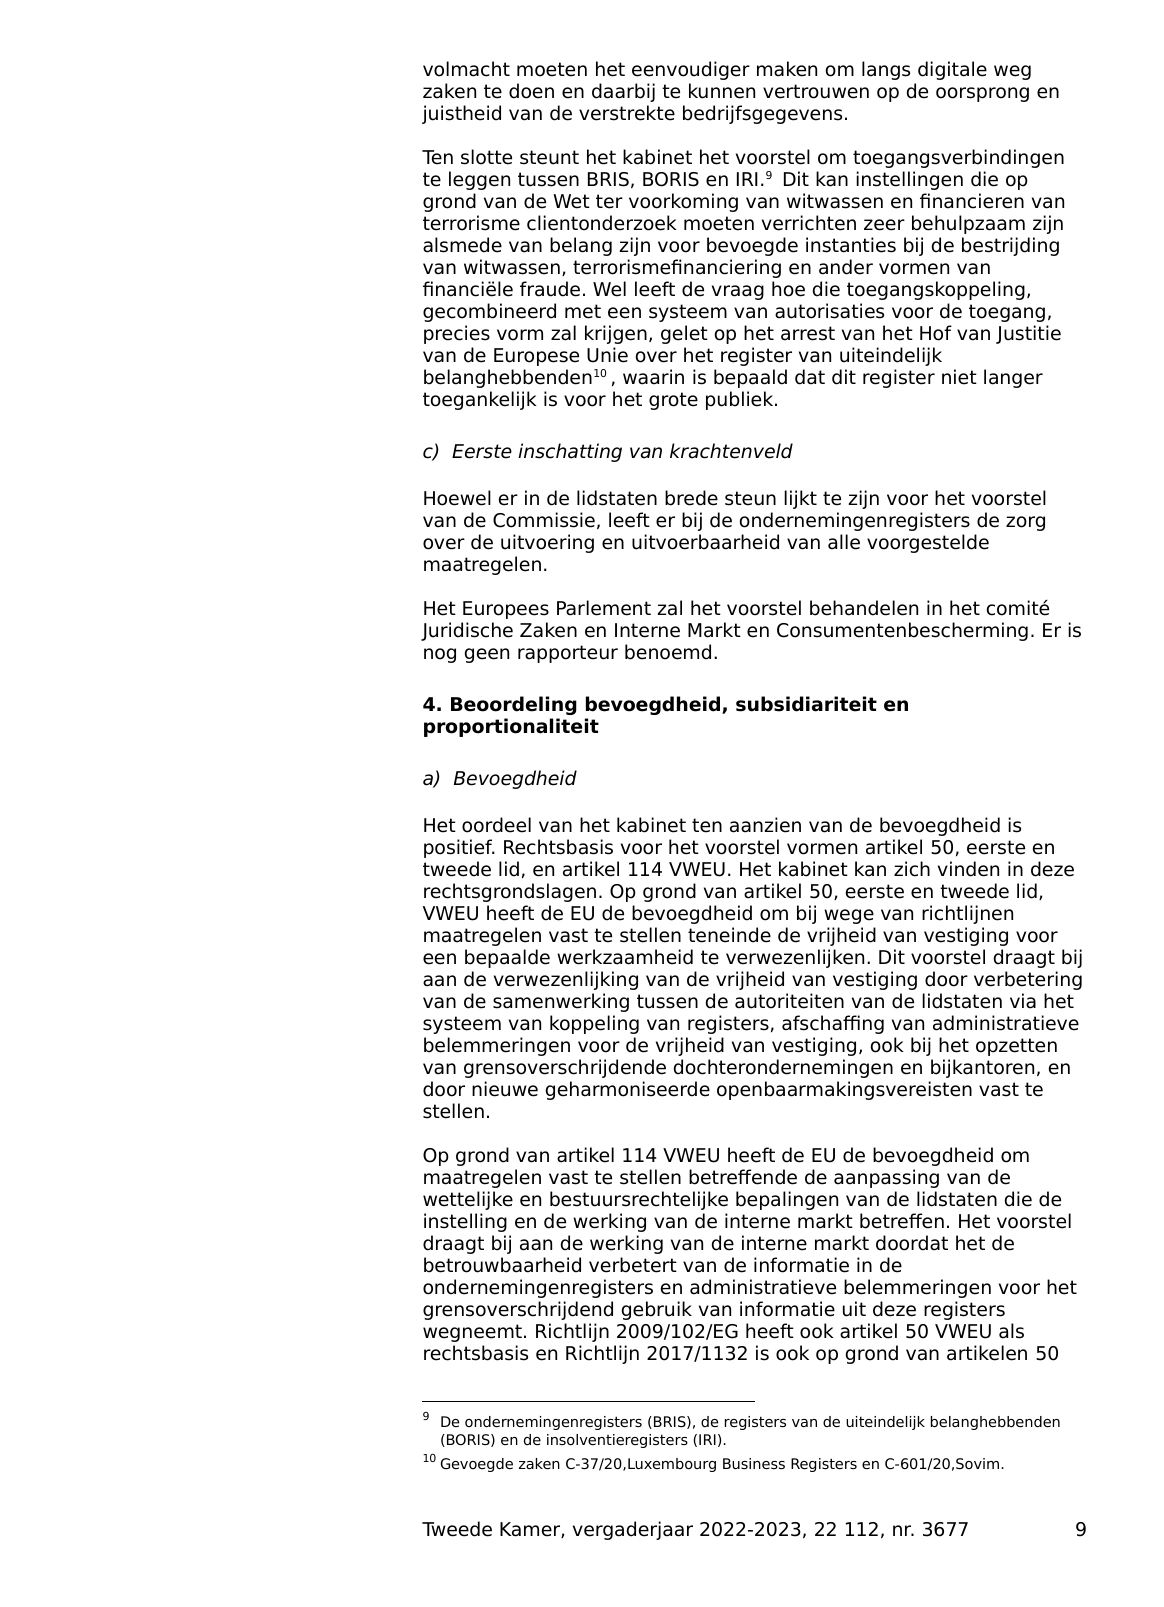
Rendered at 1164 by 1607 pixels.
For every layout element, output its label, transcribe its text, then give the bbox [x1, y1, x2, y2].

text volmacht moeten het eenvoudiger maken om langs digitale weg zaken te doen en daarbij te kunnen vertrouwen op de oorsprong en juistheid van de verstrekte bedrijfsgegevens. [422, 59, 1087, 125]
subtitle c) Eerste inschatting van krachtenveld [422, 441, 1087, 463]
text Gevoegde zaken C-37/20,Luxembourg Business Registers en C-601/20,Sovim. [422, 1452, 1087, 1474]
subtitle 4. Beoordeling bevoegdheid, subsidiariteit en proportionaliteit [422, 694, 1087, 738]
text De ondernemingenregisters (BRIS), de registers van de uiteindelijk belanghebbenden (BORIS) en de insolventieregisters (IRI). [422, 1410, 1087, 1449]
text Ten slotte steunt het kabinet het voorstel om toegangsverbindingen te leggen tussen BRIS, BORIS en IRI. Dit kan instellingen die op grond van de Wet ter voorkoming van witwassen en financieren van terrorisme clientonderzoek moeten verrichten zeer behulpzaam zijn alsmede van belang zijn voor bevoegde instanties bij de bestrijding van witwassen, terrorismefinanciering en ander vormen van financiële fraude. Wel leeft de vraag hoe die toegangskoppeling, gecombineerd met een systeem van autorisaties voor de toegang, precies vorm zal krijgen, gelet op het arrest van het Hof van Justitie van de Europese Unie over het register van uiteindelijk belanghebbenden, waarin is bepaald dat dit register niet langer toegankelijk is voor het grote publiek. [422, 147, 1087, 411]
text Het Europees Parlement zal het voorstel behandelen in het comité Juridische Zaken en Interne Markt en Consumentenbescherming. Er is nog geen rapporteur benoemd. [422, 598, 1087, 664]
text Op grond van artikel 114 VWEU heeft de EU de bevoegdheid om maatregelen vast te stellen betreffende de aanpassing van de wettelijke en bestuursrechtelijke bepalingen van de lidstaten die de instelling en de werking van de interne markt betreffen. Het voorstel draagt bij aan de werking van de interne markt doordat het de betrouwbaarheid verbetert van de informatie in de ondernemingenregisters en administratieve belemmeringen voor het grensoverschrijdend gebruik van informatie uit deze registers wegneemt. Richtlijn 2009/102/EG heeft ook artikel 50 VWEU als rechtsbasis en Richtlijn 2017/1132 is ook op grond van artikelen 50 [422, 1145, 1087, 1364]
text Het oordeel van het kabinet ten aanzien van de bevoegdheid is positief. Rechtsbasis voor het voorstel vormen artikel 50, eerste en tweede lid, en artikel 114 VWEU. Het kabinet kan zich vinden in deze rechtsgrondslagen. Op grond van artikel 50, eerste en tweede lid, VWEU heeft de EU de bevoegdheid om bij wege van richtlijnen maatregelen vast te stellen teneinde de vrijheid van vestiging voor een bepaalde werkzaamheid te verwezenlijken. Dit voorstel draagt bij aan de verwezenlijking van de vrijheid van vestiging door verbetering van de samenwerking tussen de autoriteiten van de lidstaten via het systeem van koppeling van registers, afschaffing van administratieve belemmeringen voor de vrijheid van vestiging, ook bij het opzetten van grensoverschrijdende dochterondernemingen en bijkantoren, en door nieuwe geharmoniseerde openbaarmakingsvereisten vast te stellen. [422, 815, 1087, 1123]
subtitle a) Bevoegdheid [422, 768, 1087, 790]
text Hoewel er in de lidstaten brede steun lijkt te zijn voor het voorstel van de Commissie, leeft er bij de ondernemingenregisters de zorg over de uitvoering en uitvoerbaarheid van alle voorgestelde maatregelen. [422, 488, 1087, 576]
